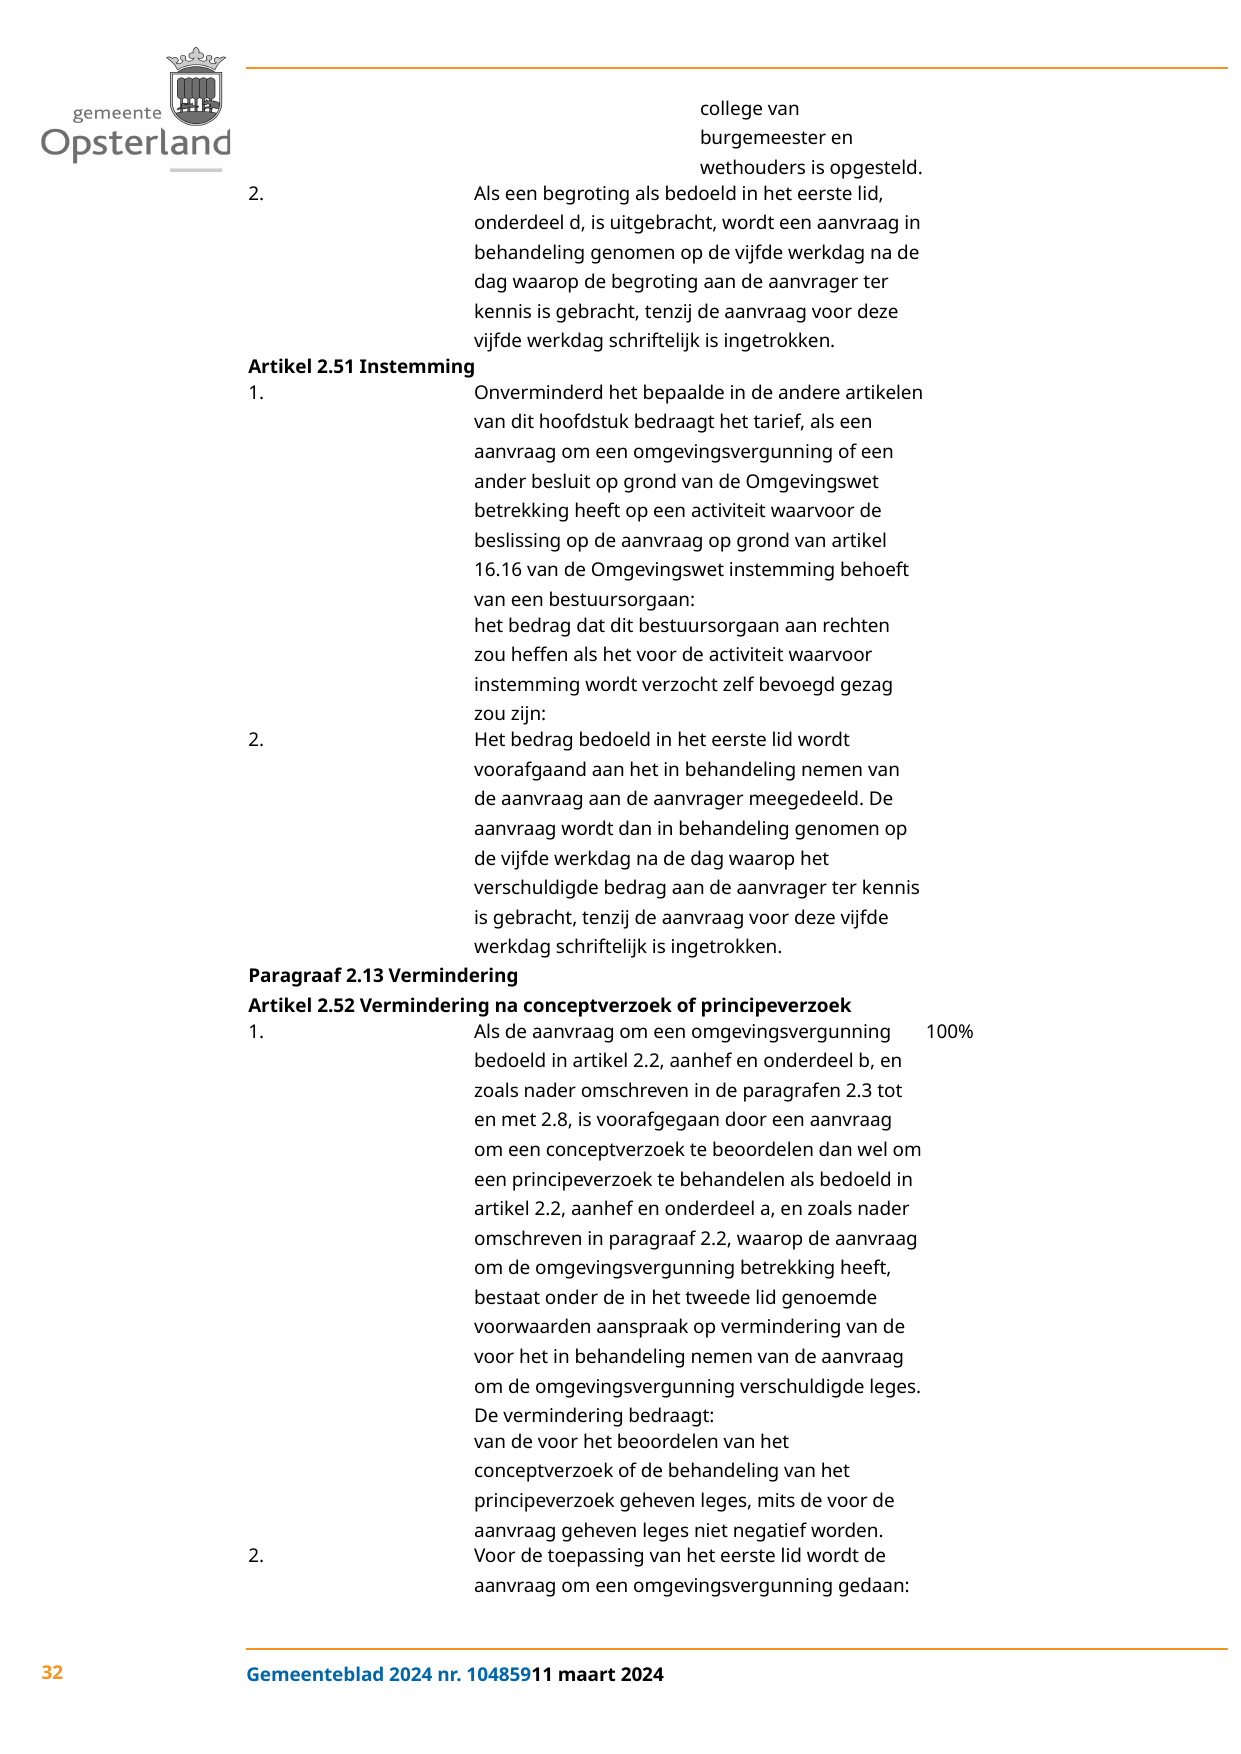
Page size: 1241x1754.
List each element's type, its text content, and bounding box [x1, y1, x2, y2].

table_cell Voor de toepassing van het eerste lid wordt de aanvraag om een omgevingsvergunning gedaan: [474, 1543, 926, 1598]
table_cell [474, 95, 700, 180]
table_cell [926, 1543, 1152, 1598]
table_cell Het bedrag bedoeld in het eerste lid wordt voorafgaand aan het in behandeling nemen van de aanvraag aan de aanvrager meegedeeld. De aanvraag wordt dan in behandeling genomen op de vijfde werkdag na de dag waarop het verschuldigde bedrag aan de aanvrager ter kennis is gebracht, tenzij de aanvraag voor deze vijfde werkdag schriftelijk is ingetrokken. [474, 726, 926, 959]
table_cell [248, 612, 474, 726]
table_cell 1. [248, 379, 474, 612]
table_cell 100% [926, 1018, 1152, 1428]
table_cell Als een begroting als bedoeld in het eerste lid, onderdeel d, is uitgebracht, wordt een aanvraag in behandeling genomen op de vijfde werkdag na de dag waarop de begroting aan de aanvrager ter kennis is gebracht, tenzij de aanvraag voor deze vijfde werkdag schriftelijk is ingetrokken. [474, 180, 926, 353]
table_cell Onverminderd het bepaalde in de andere artikelen van dit hoofdstuk bedraagt het tarief, als een aanvraag om een omgevingsvergunning of een ander besluit op grond van de Omgevingswet betrekking heeft op een activiteit waarvoor de beslissing op de aanvraag op grond van artikel 16.16 van de Omgevingswet instemming behoeft van een bestuursorgaan: [474, 379, 926, 612]
table_cell [926, 612, 1152, 726]
table_cell 2. [248, 180, 474, 353]
table_cell college van burgemeester en wethouders is opgesteld. [700, 95, 926, 180]
table_cell [926, 379, 1152, 612]
table_header [926, 992, 1152, 1018]
table_cell van de voor het beoordelen van het conceptverzoek of de behandeling van het principeverzoek geheven leges, mits de voor de aanvraag geheven leges niet negatief worden. [474, 1428, 926, 1543]
table_cell [248, 95, 474, 180]
table_cell [926, 1428, 1152, 1543]
table_cell [926, 180, 1152, 353]
picture [41, 47, 231, 172]
table_cell [926, 726, 1152, 959]
table_cell 1. [248, 1018, 474, 1543]
table_cell 2. [248, 1543, 474, 1598]
table_cell Artikel 2.51 Instemming [248, 353, 926, 379]
table_header Artikel 2.52 Vermindering na conceptverzoek of principeverzoek [248, 992, 926, 1018]
table_cell [926, 95, 1152, 180]
table_cell 2. [248, 726, 474, 959]
table_cell het bedrag dat dit bestuursorgaan aan rechten zou heffen als het voor de activiteit waarvoor instemming wordt verzocht zelf bevoegd gezag zou zijn: [474, 612, 926, 726]
table_cell Als de aanvraag om een omgevingsvergunning bedoeld in artikel 2.2, aanhef en onderdeel b, en zoals nader omschreven in de paragrafen 2.3 tot en met 2.8, is voorafgegaan door een aanvraag om een conceptverzoek te beoordelen dan wel om een principeverzoek te behandelen als bedoeld in artikel 2.2, aanhef en onderdeel a, en zoals nader omschreven in paragraaf 2.2, waarop de aanvraag om de omgevingsvergunning betrekking heeft, bestaat onder de in het tweede lid genoemde voorwaarden aanspraak op vermindering van de voor het in behandeling nemen van de aanvraag om de omgevingsvergunning verschuldigde leges. De vermindering bedraagt: [474, 1018, 926, 1428]
text Paragraaf 2.13 Vermindering [248, 962, 1152, 988]
table_cell [926, 353, 1152, 379]
